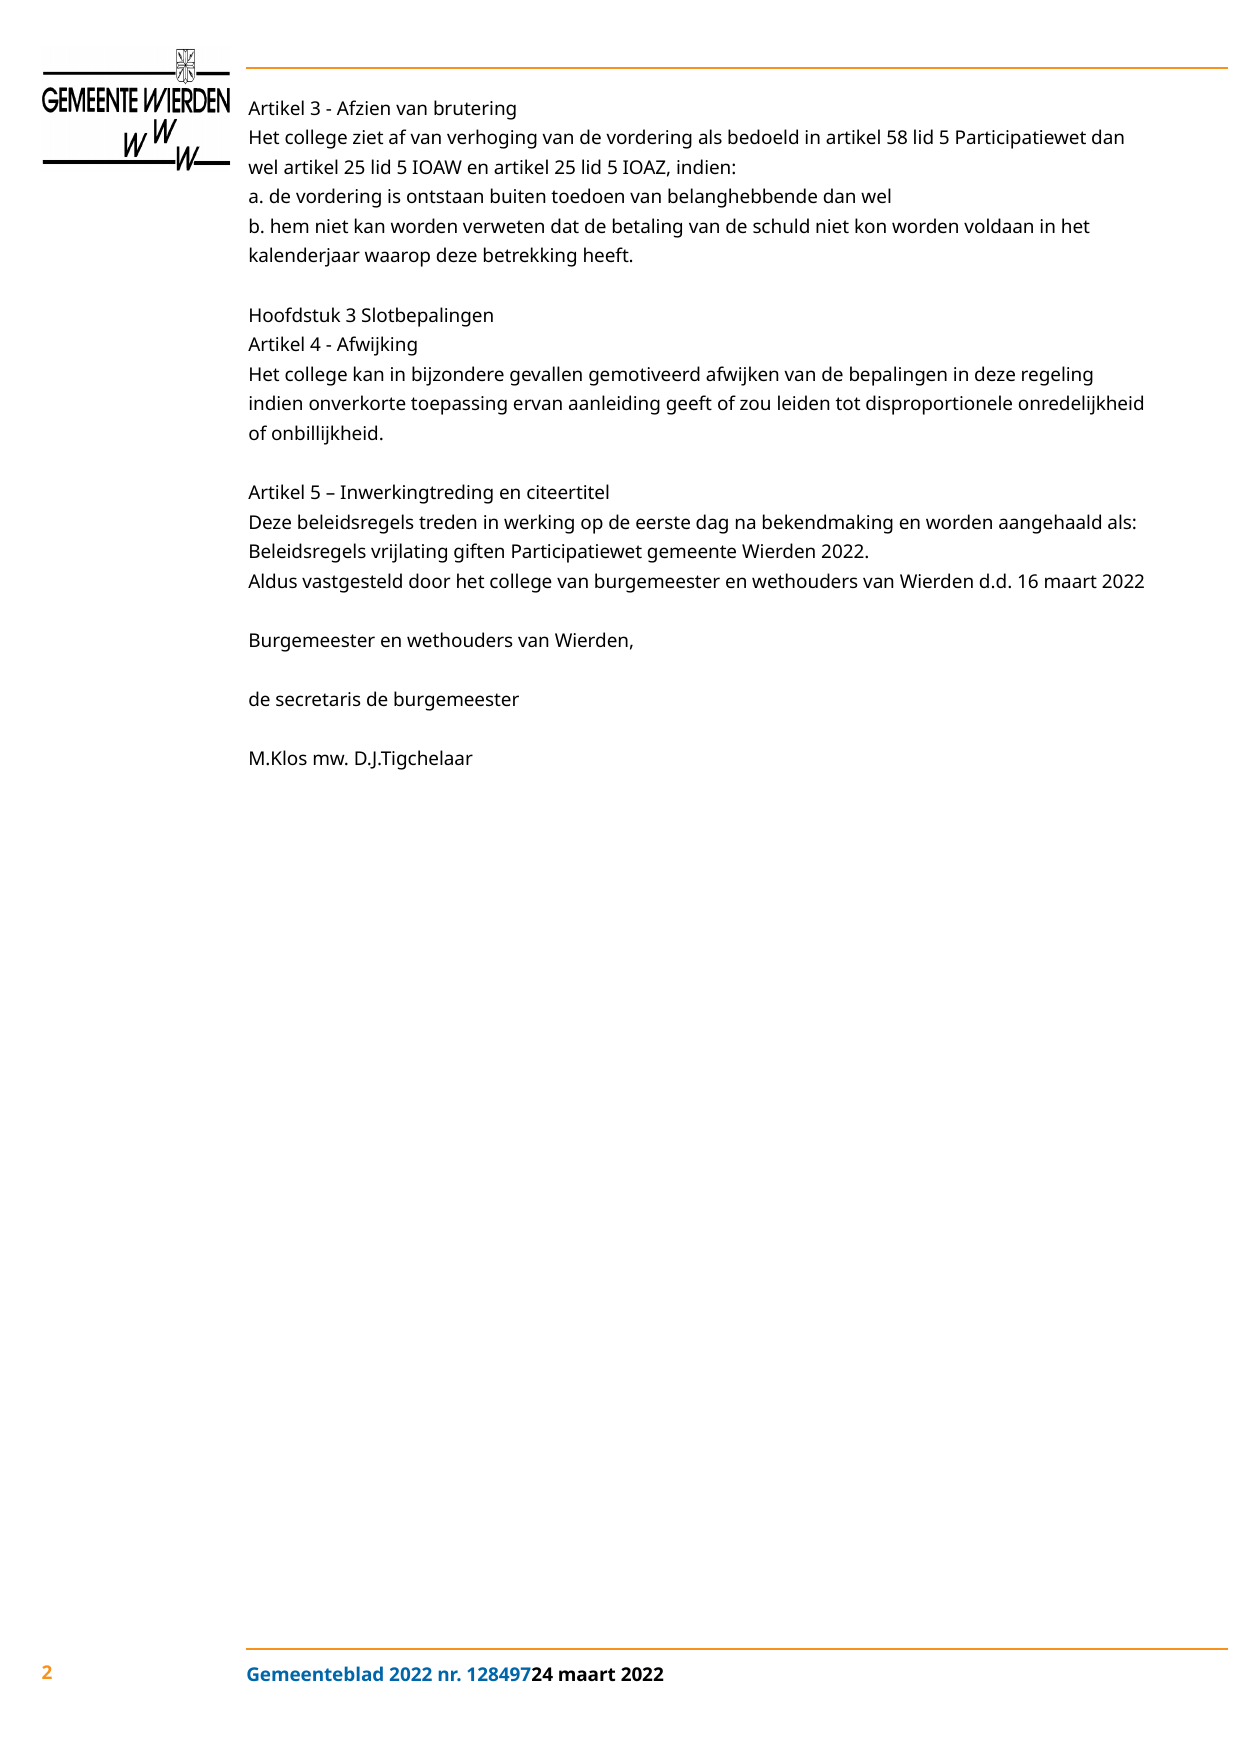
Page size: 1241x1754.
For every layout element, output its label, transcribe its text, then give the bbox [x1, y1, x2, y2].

text b. hem niet kan worden verweten dat de betaling van de schuld niet kon worden voldaan in het kalenderjaar waarop deze betrekking heeft. [248, 213, 1152, 268]
text Het college ziet af van verhoging van de vordering als bedoeld in artikel 58 lid 5 Participatiewet dan wel artikel 25 lid 5 IOAW en artikel 25 lid 5 IOAZ, indien: [248, 124, 1152, 180]
text Deze beleidsregels treden in werking op de eerste dag na bekendmaking en worden aangehaald als: Beleidsregels vrijlating giften Participatiewet gemeente Wierden 2022. [248, 509, 1152, 564]
text Hoofdstuk 3 Slotbepalingen [248, 302, 1152, 328]
text Het college kan in bijzondere gevallen gemotiveerd afwijken van de bepalingen in deze regeling indien onverkorte toepassing ervan aanleiding geeft of zou leiden tot disproportionele onredelijkheid of onbillijkheid. [248, 361, 1152, 446]
text Aldus vastgesteld door het college van burgemeester en wethouders van Wierden d.d. 16 maart 2022 [248, 568, 1152, 594]
text Burgemeester en wethouders van Wierden, [248, 627, 1152, 653]
text de secretaris de burgemeester [248, 686, 1152, 712]
text Artikel 4 - Afwijking [248, 331, 1152, 357]
text Artikel 5 – Inwerkingtreding en citeertitel [248, 479, 1152, 505]
text Artikel 3 - Afzien van brutering [248, 95, 1152, 121]
picture [41, 47, 231, 172]
text M.Klos mw. D.J.Tigchelaar [248, 746, 1152, 771]
text a. de vordering is ontstaan buiten toedoen van belanghebbende dan wel [248, 183, 1152, 209]
